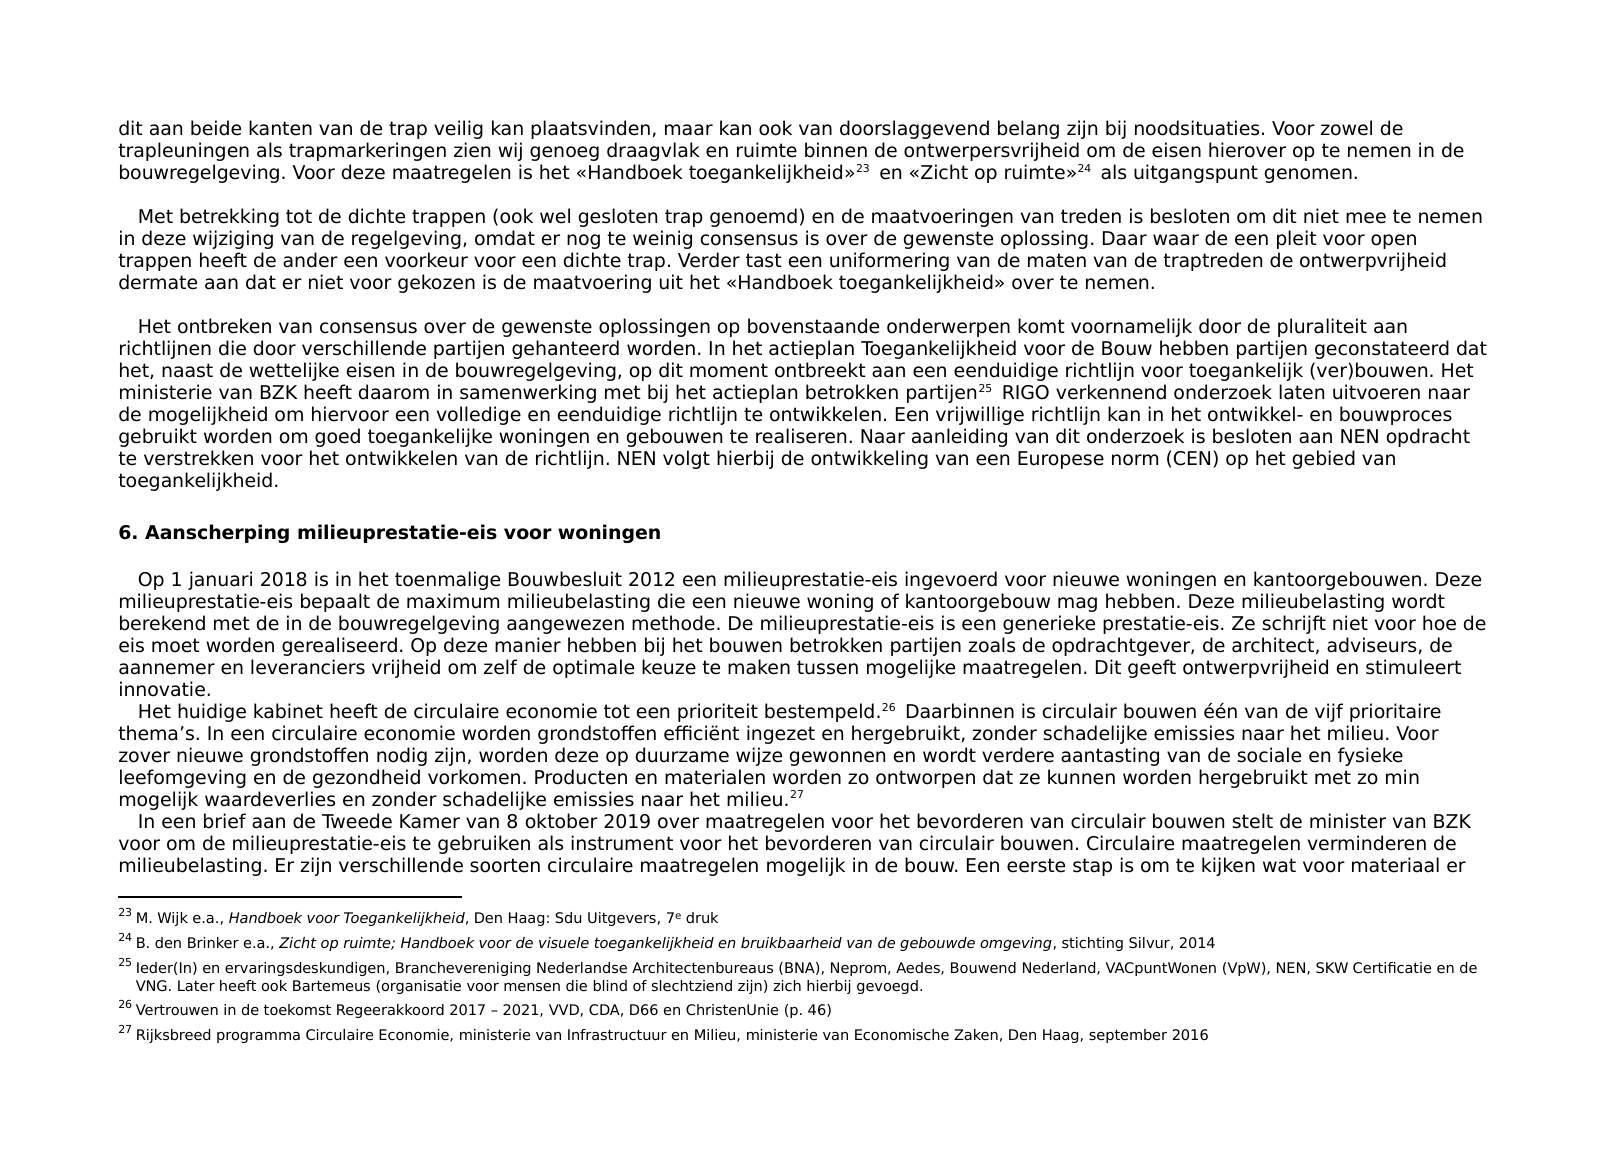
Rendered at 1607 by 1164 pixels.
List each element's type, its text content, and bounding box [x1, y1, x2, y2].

text Ieder(In) en ervaringsdeskundigen, Branchevereniging Nederlandse Architectenbureaus (BNA), Neprom, Aedes, Bouwend Nederland, VACpuntWonen (VpW), NEN, SKW Certificatie en de VNG. Later heeft ook Bartemeus (organisatie voor mensen die blind of slechtziend zijn) zich hierbij gevoegd. [118, 956, 1488, 995]
text Met betrekking tot de dichte trappen (ook wel gesloten trap genoemd) en de maatvoeringen van treden is besloten om dit niet mee te nemen in deze wijziging van de regelgeving, omdat er nog te weinig consensus is over de gewenste oplossing. Daar waar de een pleit voor open trappen heeft de ander een voorkeur voor een dichte trap. Verder tast een uniformering van de maten van de traptreden de ontwerpvrijheid dermate aan dat er niet voor gekozen is de maatvoering uit het «Handboek toegankelijkheid» over te nemen. [118, 206, 1488, 294]
text Het huidige kabinet heeft de circulaire economie tot een prioriteit bestempeld. Daarbinnen is circulair bouwen één van de vijf prioritaire thema’s. In een circulaire economie worden grondstoffen efficiënt ingezet en hergebruikt, zonder schadelijke emissies naar het milieu. Voor zover nieuwe grondstoffen nodig zijn, worden deze op duurzame wijze gewonnen en wordt verdere aantasting van de sociale en fysieke leefomgeving en de gezondheid vorkomen. Producten en materialen worden zo ontworpen dat ze kunnen worden hergebruikt met zo min mogelijk waardeverlies en zonder schadelijke emissies naar het milieu. [118, 701, 1488, 811]
text Vertrouwen in de toekomst Regeerakkoord 2017 – 2021, VVD, CDA, D66 en ChristenUnie (p. 46) [118, 998, 1488, 1020]
text Het ontbreken van consensus over de gewenste oplossingen op bovenstaande onderwerpen komt voornamelijk door de pluraliteit aan richtlijnen die door verschillende partijen gehanteerd worden. In het actieplan Toegankelijkheid voor de Bouw hebben partijen geconstateerd dat het, naast de wettelijke eisen in de bouwregelgeving, op dit moment ontbreekt aan een eenduidige richtlijn voor toegankelijk (ver)bouwen. Het ministerie van BZK heeft daarom in samenwerking met bij het actieplan betrokken partijen RIGO verkennend onderzoek laten uitvoeren naar de mogelijkheid om hiervoor een volledige en eenduidige richtlijn te ontwikkelen. Een vrijwillige richtlijn kan in het ontwikkel- en bouwproces gebruikt worden om goed toegankelijke woningen en gebouwen te realiseren. Naar aanleiding van dit onderzoek is besloten aan NEN opdracht te verstrekken voor het ontwikkelen van de richtlijn. NEN volgt hierbij de ontwikkeling van een Europese norm (CEN) op het gebied van toegankelijkheid. [118, 316, 1488, 492]
text In een brief aan de Tweede Kamer van 8 oktober 2019 over maatregelen voor het bevorderen van circulair bouwen stelt de minister van BZK voor om de milieuprestatie-eis te gebruiken als instrument voor het bevorderen van circulair bouwen. Circulaire maatregelen verminderen de milieubelasting. Er zijn verschillende soorten circulaire maatregelen mogelijk in de bouw. Een eerste stap is om te kijken wat voor materiaal er [118, 811, 1488, 877]
text B. den Brinker e.a., Zicht op ruimte; Handboek voor de visuele toegankelijkheid en bruikbaarheid van de gebouwde omgeving, stichting Silvur, 2014 [118, 931, 1488, 953]
text Op 1 januari 2018 is in het toenmalige Bouwbesluit 2012 een milieuprestatie-eis ingevoerd voor nieuwe woningen en kantoorgebouwen. Deze milieuprestatie-eis bepaalt de maximum milieubelasting die een nieuwe woning of kantoorgebouw mag hebben. Deze milieubelasting wordt berekend met de in de bouwregelgeving aangewezen methode. De milieuprestatie-eis is een generieke prestatie-eis. Ze schrijft niet voor hoe de eis moet worden gerealiseerd. Op deze manier hebben bij het bouwen betrokken partijen zoals de opdrachtgever, de architect, adviseurs, de aannemer en leveranciers vrijheid om zelf de optimale keuze te maken tussen mogelijke maatregelen. Dit geeft ontwerpvrijheid en stimuleert innovatie. [118, 569, 1488, 701]
text dit aan beide kanten van de trap veilig kan plaatsvinden, maar kan ook van doorslaggevend belang zijn bij noodsituaties. Voor zowel de trapleuningen als trapmarkeringen zien wij genoeg draagvlak en ruimte binnen de ontwerpersvrijheid om de eisen hierover op te nemen in de bouwregelgeving. Voor deze maatregelen is het «Handboek toegankelijkheid» en «Zicht op ruimte» als uitgangspunt genomen. [118, 118, 1488, 184]
text Rijksbreed programma Circulaire Economie, ministerie van Infrastructuur en Milieu, ministerie van Economische Zaken, Den Haag, september 2016 [118, 1023, 1488, 1045]
subtitle 6. Aanscherping milieuprestatie-eis voor woningen [118, 522, 1488, 544]
text M. Wijk e.a., Handboek voor Toegankelijkheid, Den Haag: Sdu Uitgevers, 7e druk [118, 906, 1488, 928]
